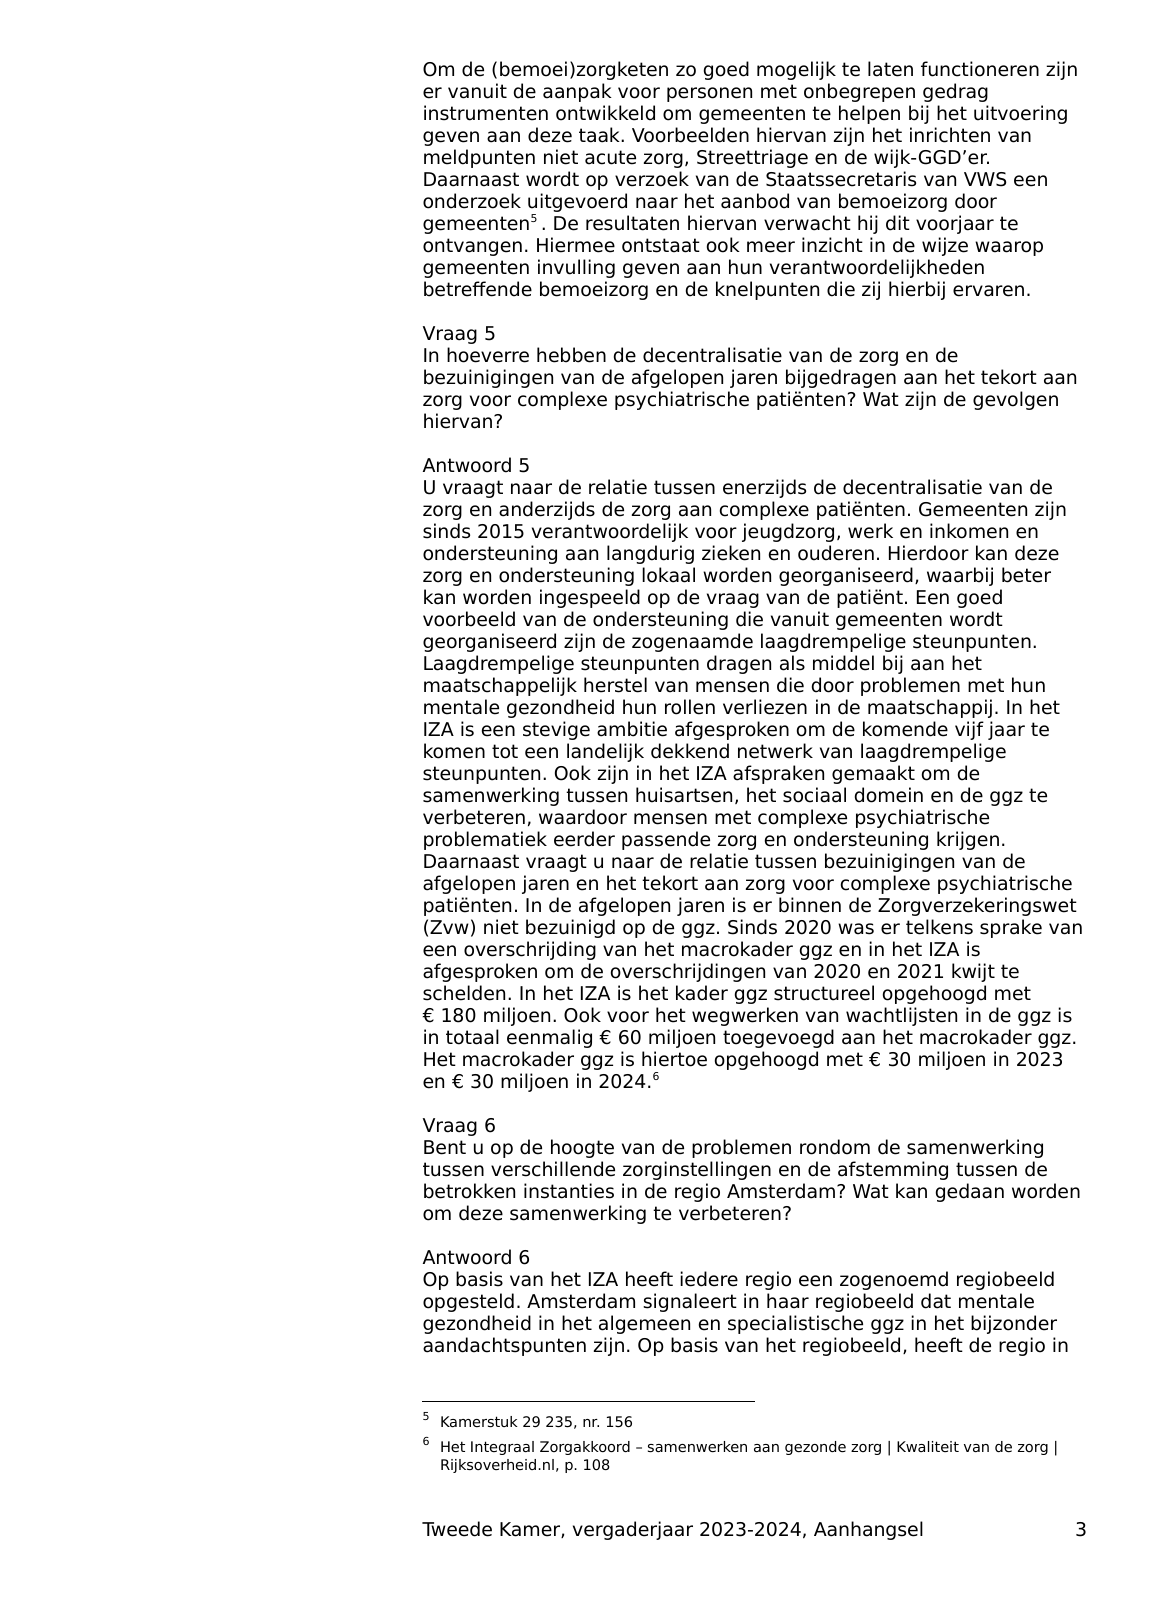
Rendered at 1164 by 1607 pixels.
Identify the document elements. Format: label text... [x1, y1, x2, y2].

text U vraagt naar de relatie tussen enerzijds de decentralisatie van de zorg en anderzijds de zorg aan complexe patiënten. Gemeenten zijn sinds 2015 verantwoordelijk voor jeugdzorg, werk en inkomen en ondersteuning aan langdurig zieken en ouderen. Hierdoor kan deze zorg en ondersteuning lokaal worden georganiseerd, waarbij beter kan worden ingespeeld op de vraag van de patiënt. Een goed voorbeeld van de ondersteuning die vanuit gemeenten wordt georganiseerd zijn de zogenaamde laagdrempelige steunpunten. Laagdrempelige steunpunten dragen als middel bij aan het maatschappelijk herstel van mensen die door problemen met hun mentale gezondheid hun rollen verliezen in de maatschappij. In het IZA is een stevige ambitie afgesproken om de komende vijf jaar te komen tot een landelijk dekkend netwerk van laagdrempelige steunpunten. Ook zijn in het IZA afspraken gemaakt om de samenwerking tussen huisartsen, het sociaal domein en de ggz te verbeteren, waardoor mensen met complexe psychiatrische problematiek eerder passende zorg en ondersteuning krijgen. [422, 477, 1087, 851]
text Antwoord 5 [422, 455, 1087, 477]
text Op basis van het IZA heeft iedere regio een zogenoemd regiobeeld opgesteld. Amsterdam signaleert in haar regiobeeld dat mentale gezondheid in het algemeen en specialistische ggz in het bijzonder aandachtspunten zijn. Op basis van het regiobeeld, heeft de regio in [422, 1269, 1087, 1357]
text Bent u op de hoogte van de problemen rondom de samenwerking tussen verschillende zorginstellingen en de afstemming tussen de betrokken instanties in de regio Amsterdam? Wat kan gedaan worden om deze samenwerking te verbeteren? [422, 1137, 1087, 1224]
text Vraag 6 [422, 1115, 1087, 1137]
text In hoeverre hebben de decentralisatie van de zorg en de bezuinigingen van de afgelopen jaren bijgedragen aan het tekort aan zorg voor complexe psychiatrische patiënten? Wat zijn de gevolgen hiervan? [422, 345, 1087, 433]
text Antwoord 6 [422, 1247, 1087, 1269]
text Vraag 5 [422, 323, 1087, 345]
text Daarnaast wordt op verzoek van de Staatssecretaris van VWS een onderzoek uitgevoerd naar het aanbod van bemoeizorg door gemeenten. De resultaten hiervan verwacht hij dit voorjaar te ontvangen. Hiermee ontstaat ook meer inzicht in de wijze waarop gemeenten invulling geven aan hun verantwoordelijkheden betreffende bemoeizorg en de knelpunten die zij hierbij ervaren. [422, 169, 1087, 301]
text Om de (bemoei)zorgketen zo goed mogelijk te laten functioneren zijn er vanuit de aanpak voor personen met onbegrepen gedrag instrumenten ontwikkeld om gemeenten te helpen bij het uitvoering geven aan deze taak. Voorbeelden hiervan zijn het inrichten van meldpunten niet acute zorg, Streettriage en de wijk-GGD’er. [422, 59, 1087, 169]
text Het Integraal Zorgakkoord – samenwerken aan gezonde zorg | Kwaliteit van de zorg | Rijksoverheid.nl, p. 108 [422, 1435, 1087, 1474]
text Daarnaast vraagt u naar de relatie tussen bezuinigingen van de afgelopen jaren en het tekort aan zorg voor complexe psychiatrische patiënten. In de afgelopen jaren is er binnen de Zorgverzekeringswet (Zvw) niet bezuinigd op de ggz. Sinds 2020 was er telkens sprake van een overschrijding van het macrokader ggz en in het IZA is afgesproken om de overschrijdingen van 2020 en 2021 kwijt te schelden. In het IZA is het kader ggz structureel opgehoogd met € 180 miljoen. Ook voor het wegwerken van wachtlijsten in de ggz is in totaal eenmalig € 60 miljoen toegevoegd aan het macrokader ggz. Het macrokader ggz is hiertoe opgehoogd met € 30 miljoen in 2023 en € 30 miljoen in 2024. [422, 851, 1087, 1092]
text Kamerstuk 29 235, nr. 156 [422, 1410, 1087, 1432]
